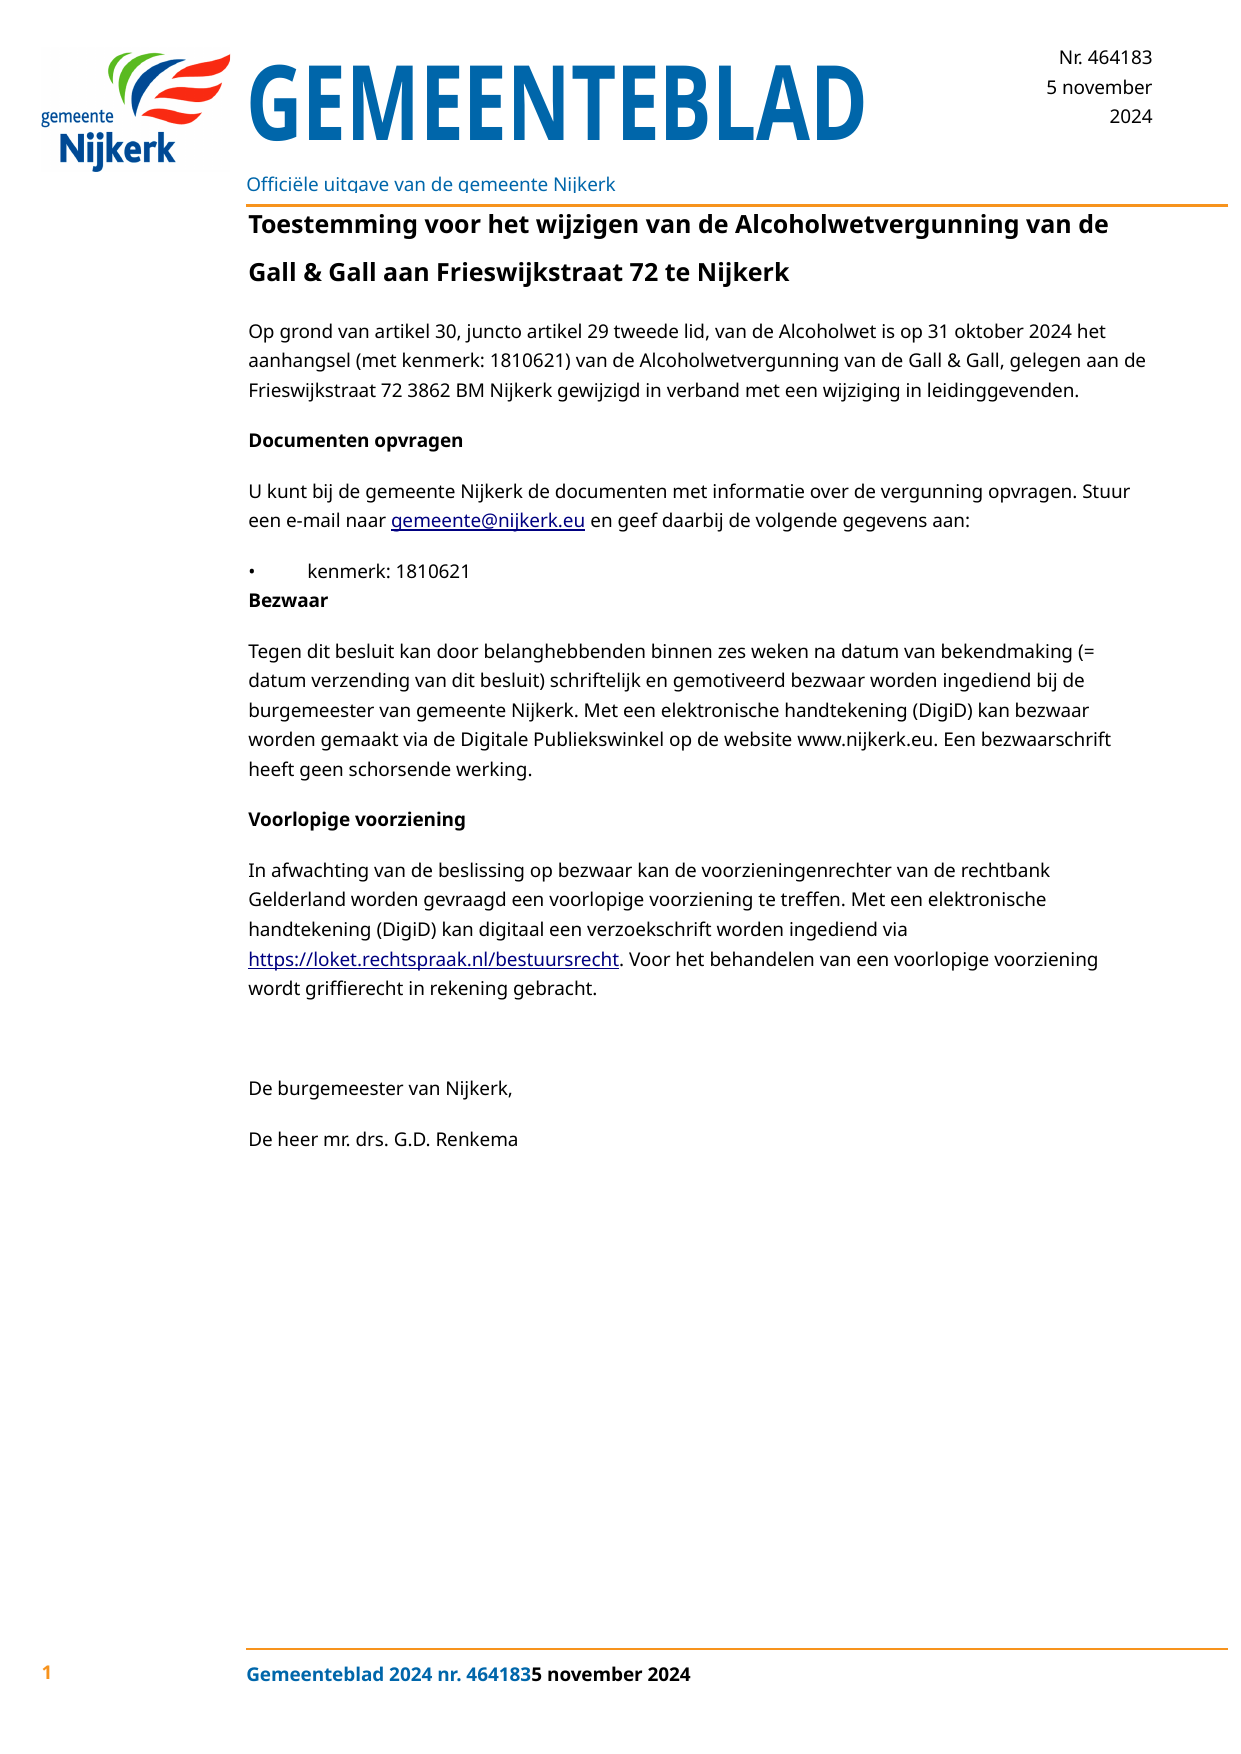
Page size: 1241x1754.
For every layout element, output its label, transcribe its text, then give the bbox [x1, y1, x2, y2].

text U kunt bij de gemeente Nijkerk de documenten met informatie over de vergunning opvragen. Stuur een e-mail naar gemeente@nijkerk.eu en geef daarbij de volgende gegevens aan: [248, 478, 1152, 533]
picture [41, 47, 231, 172]
text Toestemming voor het wijzigen van de Alcoholwetvergunning van de Gall & Gall aan Frieswijkstraat 72 te Nijkerk [248, 207, 1152, 288]
text Voorlopige voorziening [248, 807, 1152, 832]
list kenmerk: 1810621 [248, 558, 1152, 584]
text Documenten opvragen [248, 427, 1152, 453]
text Op grond van artikel 30, juncto artikel 29 tweede lid, van de Alcoholwet is op 31 oktober 2024 het aanhangsel (met kenmerk: 1810621) van de Alcoholwetvergunning van de Gall & Gall, gelegen aan de Frieswijkstraat 72 3862 BM Nijkerk gewijzigd in verband met een wijziging in leidinggevenden. [248, 318, 1152, 403]
text In afwachting van de beslissing op bezwaar kan de voorzieningenrechter van de rechtbank Gelderland worden gevraagd een voorlopige voorziening te treffen. Met een elektronische handtekening (DigiD) kan digitaal een verzoekschrift worden ingediend via https://loket.rechtspraak.nl/bestuursrecht. Voor het behandelen van een voorlopige voorziening wordt griffierecht in rekening gebracht. [248, 857, 1152, 1001]
text De burgemeester van Nijkerk, [248, 1075, 1152, 1100]
text De heer mr. drs. G.D. Renkema [248, 1126, 1152, 1152]
text Tegen dit besluit kan door belanghebbenden binnen zes weken na datum van bekendmaking (= datum verzending van dit besluit) schriftelijk en gemotiveerd bezwaar worden ingediend bij de burgemeester van gemeente Nijkerk. Met een elektronische handtekening (DigiD) kan bezwaar worden gemaakt via de Digitale Publiekswinkel op de website www.nijkerk.eu. Een bezwaarschrift heeft geen schorsende werking. [248, 638, 1152, 782]
text Bezwaar [248, 587, 1152, 613]
